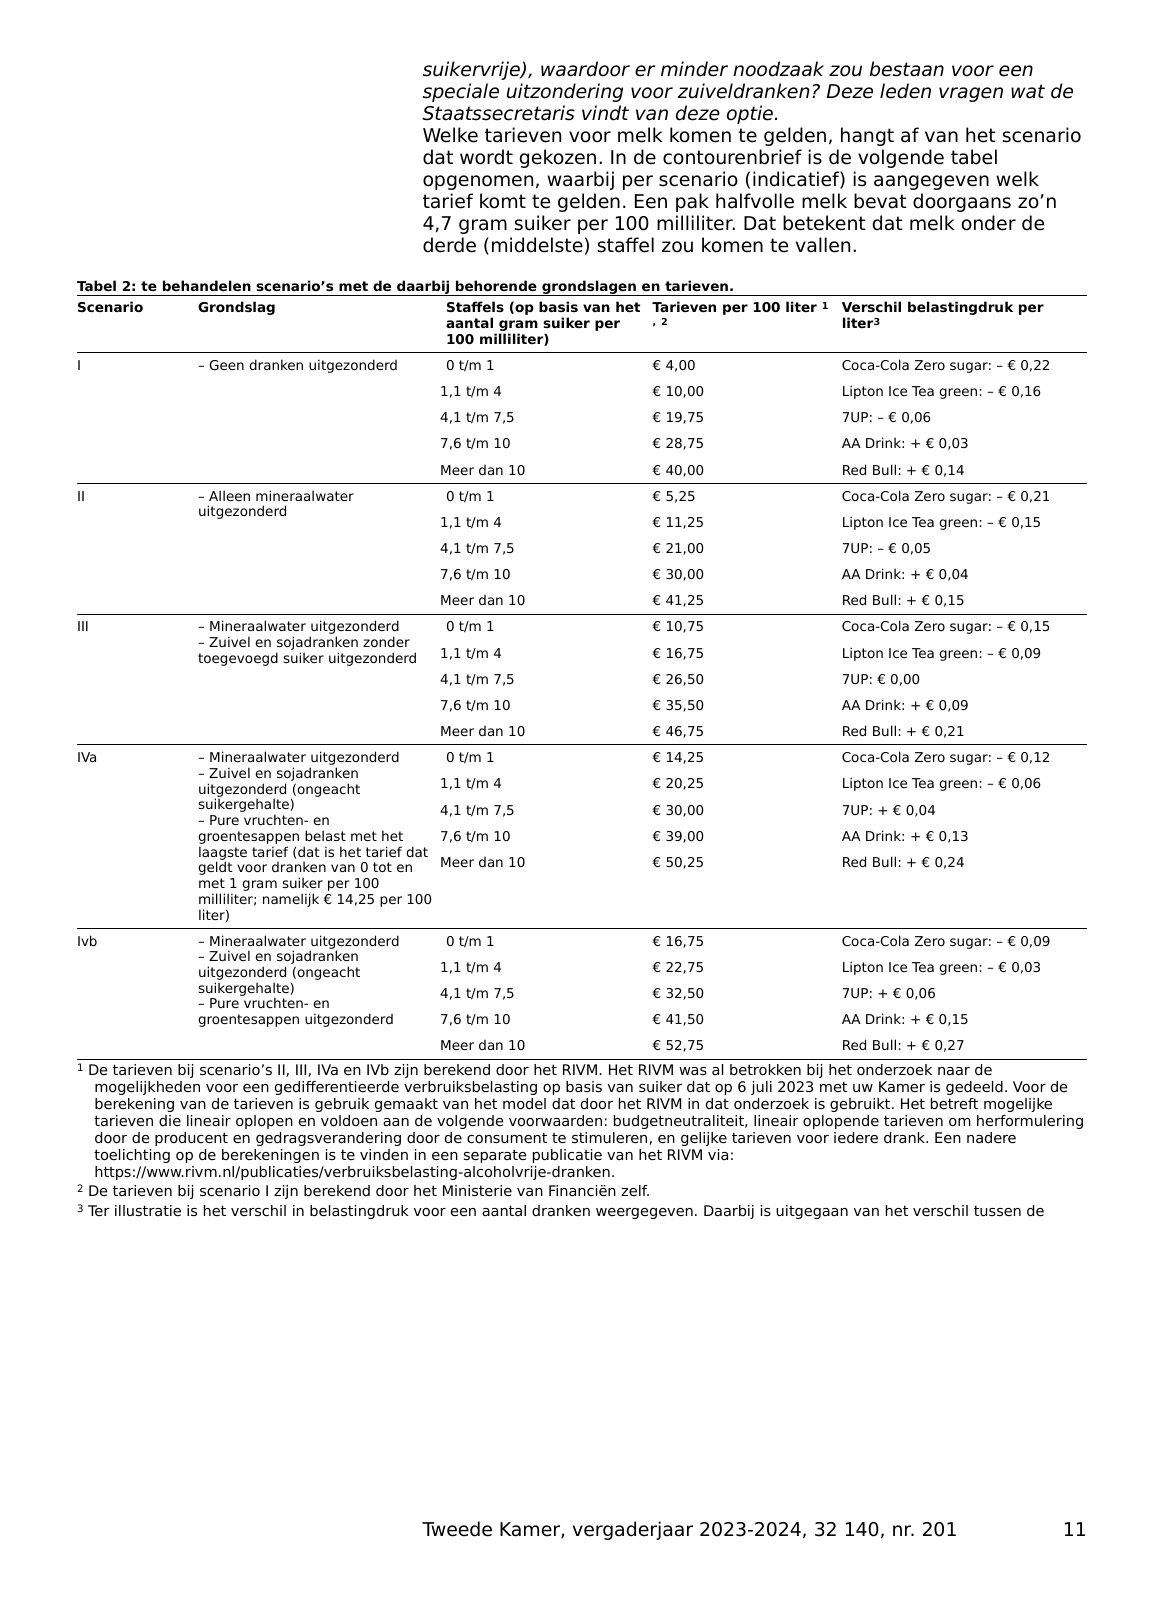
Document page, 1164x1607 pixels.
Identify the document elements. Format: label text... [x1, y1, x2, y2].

table_cell € 11,25 [647, 509, 836, 535]
table_cell – Mineraalwater uitgezonderd – Zuivel en sojadranken uitgezonderd (ongeacht suikergehalte) – Pure vruchten- en groentesappen belast met het laagste tarief (dat is het tarief dat geldt voor dranken van 0 tot en met 1 gram suiker per 100 milliliter; namelijk € 14,25 per 100 liter) [192, 745, 440, 928]
table_cell 7UP: – € 0,05 [836, 535, 1087, 561]
table_cell Lipton Ice Tea green: – € 0,15 [836, 509, 1087, 535]
table_cell 0 t/m 1 [440, 353, 647, 378]
table_cell Red Bull: + € 0,24 [836, 849, 1087, 928]
table_cell 7UP: + € 0,06 [836, 980, 1087, 1006]
table_cell € 41,25 [647, 588, 836, 613]
table_cell Red Bull: + € 0,21 [836, 718, 1087, 744]
table_cell Red Bull: + € 0,27 [836, 1032, 1087, 1058]
table_cell € 14,25 [647, 745, 836, 770]
table_cell 7,6 t/m 10 [440, 561, 647, 587]
table_cell AA Drink: + € 0,03 [836, 431, 1087, 457]
table_cell 4,1 t/m 7,5 [440, 666, 647, 692]
table_cell 7,6 t/m 10 [440, 431, 647, 457]
table_cell 7UP: – € 0,06 [836, 404, 1087, 431]
table_cell € 22,75 [647, 954, 836, 980]
table_cell € 21,00 [647, 535, 836, 561]
table_cell 1,1 t/m 4 [440, 954, 647, 980]
table_cell € 10,75 [647, 615, 836, 640]
table_cell 7UP: + € 0,04 [836, 797, 1087, 823]
table_cell IVa [77, 745, 192, 928]
table_cell 0 t/m 1 [440, 929, 647, 954]
table_cell Coca-Cola Zero sugar: – € 0,12 [836, 745, 1087, 770]
text suikervrije), waardoor er minder noodzaak zou bestaan voor een speciale uitzondering voor zuiveldranken? Deze leden vragen wat de Staatssecretaris vindt van deze optie. [422, 59, 1087, 125]
table_cell Tarieven per 100 liter 1, 2 [647, 296, 836, 352]
table_cell 1,1 t/m 4 [440, 770, 647, 797]
table_cell – Geen dranken uitgezonderd [192, 353, 440, 483]
table_cell 7,6 t/m 10 [440, 1006, 647, 1032]
table_cell € 28,75 [647, 431, 836, 457]
table_cell 7,6 t/m 10 [440, 692, 647, 718]
table_header Tabel 2: te behandelen scenario’s met de daarbij behorende grondslagen en tarieven. [77, 279, 1087, 294]
table_cell 0 t/m 1 [440, 615, 647, 640]
table_cell Lipton Ice Tea green: – € 0,06 [836, 770, 1087, 797]
table_cell € 16,75 [647, 640, 836, 666]
table_cell € 20,25 [647, 770, 836, 797]
table_cell € 39,00 [647, 823, 836, 849]
table_cell € 35,50 [647, 692, 836, 718]
table_cell Meer dan 10 [440, 849, 647, 928]
table_cell Lipton Ice Tea green: – € 0,03 [836, 954, 1087, 980]
table_cell 4,1 t/m 7,5 [440, 980, 647, 1006]
table_cell 4,1 t/m 7,5 [440, 535, 647, 561]
table_cell 1 De tarieven bij scenario’s II, III, IVa en IVb zijn berekend door het RIVM. Het RIVM was al betrokken bij het onderzoek naar de mogelijkheden voor een gedifferentieerde verbruiksbelasting op basis van suiker dat op 6 juli 2023 met uw Kamer is gedeeld. Voor de berekening van de tarieven is gebruik gemaakt van het model dat door het RIVM in dat onderzoek is gebruikt. Het betreft mogelijke tarieven die lineair oplopen en voldoen aan de volgende voorwaarden: budgetneutraliteit, lineair oplopende tarieven om herformulering door de producent en gedragsverandering door de consument te stimuleren, en gelijke tarieven voor iedere drank. Een nadere toelichting op de berekeningen is te vinden in een separate publicatie van het RIVM via: https://www.rivm.nl/publicaties/verbruiksbelasting-alcoholvrije-dranken. 2 De tarieven bij scenario I zijn berekend door het Ministerie van Financiën zelf. 3 Ter illustratie is het verschil in belastingdruk voor een aantal dranken weergegeven. Daarbij is uitgegaan van het verschil tussen de [77, 1060, 1087, 1220]
table_cell Lipton Ice Tea green: – € 0,09 [836, 640, 1087, 666]
table_cell Meer dan 10 [440, 457, 647, 483]
table_cell – Mineraalwater uitgezonderd – Zuivel en sojadranken uitgezonderd (ongeacht suikergehalte) – Pure vruchten- en groentesappen uitgezonderd [192, 929, 440, 1058]
table_cell Red Bull: + € 0,14 [836, 457, 1087, 483]
table_cell Verschil belastingdruk per liter3 [836, 296, 1087, 352]
table_cell € 32,50 [647, 980, 836, 1006]
table_cell 0 t/m 1 [440, 484, 647, 509]
table_cell – Alleen mineraalwater uitgezonderd [192, 484, 440, 613]
table_cell Coca-Cola Zero sugar: – € 0,21 [836, 484, 1087, 509]
table_cell € 30,00 [647, 797, 836, 823]
table_cell 4,1 t/m 7,5 [440, 404, 647, 431]
table_cell II [77, 484, 192, 613]
table_cell Staffels (op basis van het aantal gram suiker per 100 milliliter) [440, 296, 647, 352]
table_cell Red Bull: + € 0,15 [836, 588, 1087, 613]
table_cell AA Drink: + € 0,15 [836, 1006, 1087, 1032]
table_cell Coca-Cola Zero sugar: – € 0,22 [836, 353, 1087, 378]
table_cell € 16,75 [647, 929, 836, 954]
table_cell Meer dan 10 [440, 1032, 647, 1058]
table_cell € 19,75 [647, 404, 836, 431]
table_cell € 26,50 [647, 666, 836, 692]
table_cell III [77, 615, 192, 744]
table_cell € 4,00 [647, 353, 836, 378]
table_cell € 40,00 [647, 457, 836, 483]
table_cell Lipton Ice Tea green: – € 0,16 [836, 378, 1087, 404]
table_cell € 30,00 [647, 561, 836, 587]
table_cell – Mineraalwater uitgezonderd – Zuivel en sojadranken zonder toegevoegd suiker uitgezonderd [192, 615, 440, 744]
table_cell Meer dan 10 [440, 718, 647, 744]
table_cell AA Drink: + € 0,13 [836, 823, 1087, 849]
table_cell Grondslag [192, 296, 440, 352]
table_cell € 52,75 [647, 1032, 836, 1058]
table_cell 7UP: € 0,00 [836, 666, 1087, 692]
table_cell € 10,00 [647, 378, 836, 404]
text Welke tarieven voor melk komen te gelden, hangt af van het scenario dat wordt gekozen. In de contourenbrief is de volgende tabel opgenomen, waarbij per scenario (indicatief) is aangegeven welk tarief komt te gelden. Een pak halfvolle melk bevat doorgaans zo’n 4,7 gram suiker per 100 milliliter. Dat betekent dat melk onder de derde (middelste) staffel zou komen te vallen. [422, 125, 1087, 257]
table_cell 1,1 t/m 4 [440, 640, 647, 666]
table_cell Ivb [77, 929, 192, 1058]
table_cell 7,6 t/m 10 [440, 823, 647, 849]
table_cell Meer dan 10 [440, 588, 647, 613]
table_cell AA Drink: + € 0,09 [836, 692, 1087, 718]
table_cell 0 t/m 1 [440, 745, 647, 770]
table_cell € 50,25 [647, 849, 836, 928]
table_cell Scenario [77, 296, 192, 352]
table_cell € 46,75 [647, 718, 836, 744]
table_cell € 5,25 [647, 484, 836, 509]
table_cell AA Drink: + € 0,04 [836, 561, 1087, 587]
table_cell 4,1 t/m 7,5 [440, 797, 647, 823]
table_cell Coca-Cola Zero sugar: – € 0,15 [836, 615, 1087, 640]
table_cell Coca-Cola Zero sugar: – € 0,09 [836, 929, 1087, 954]
table_cell 1,1 t/m 4 [440, 378, 647, 404]
table_cell € 41,50 [647, 1006, 836, 1032]
table_cell I [77, 353, 192, 483]
table_cell 1,1 t/m 4 [440, 509, 647, 535]
